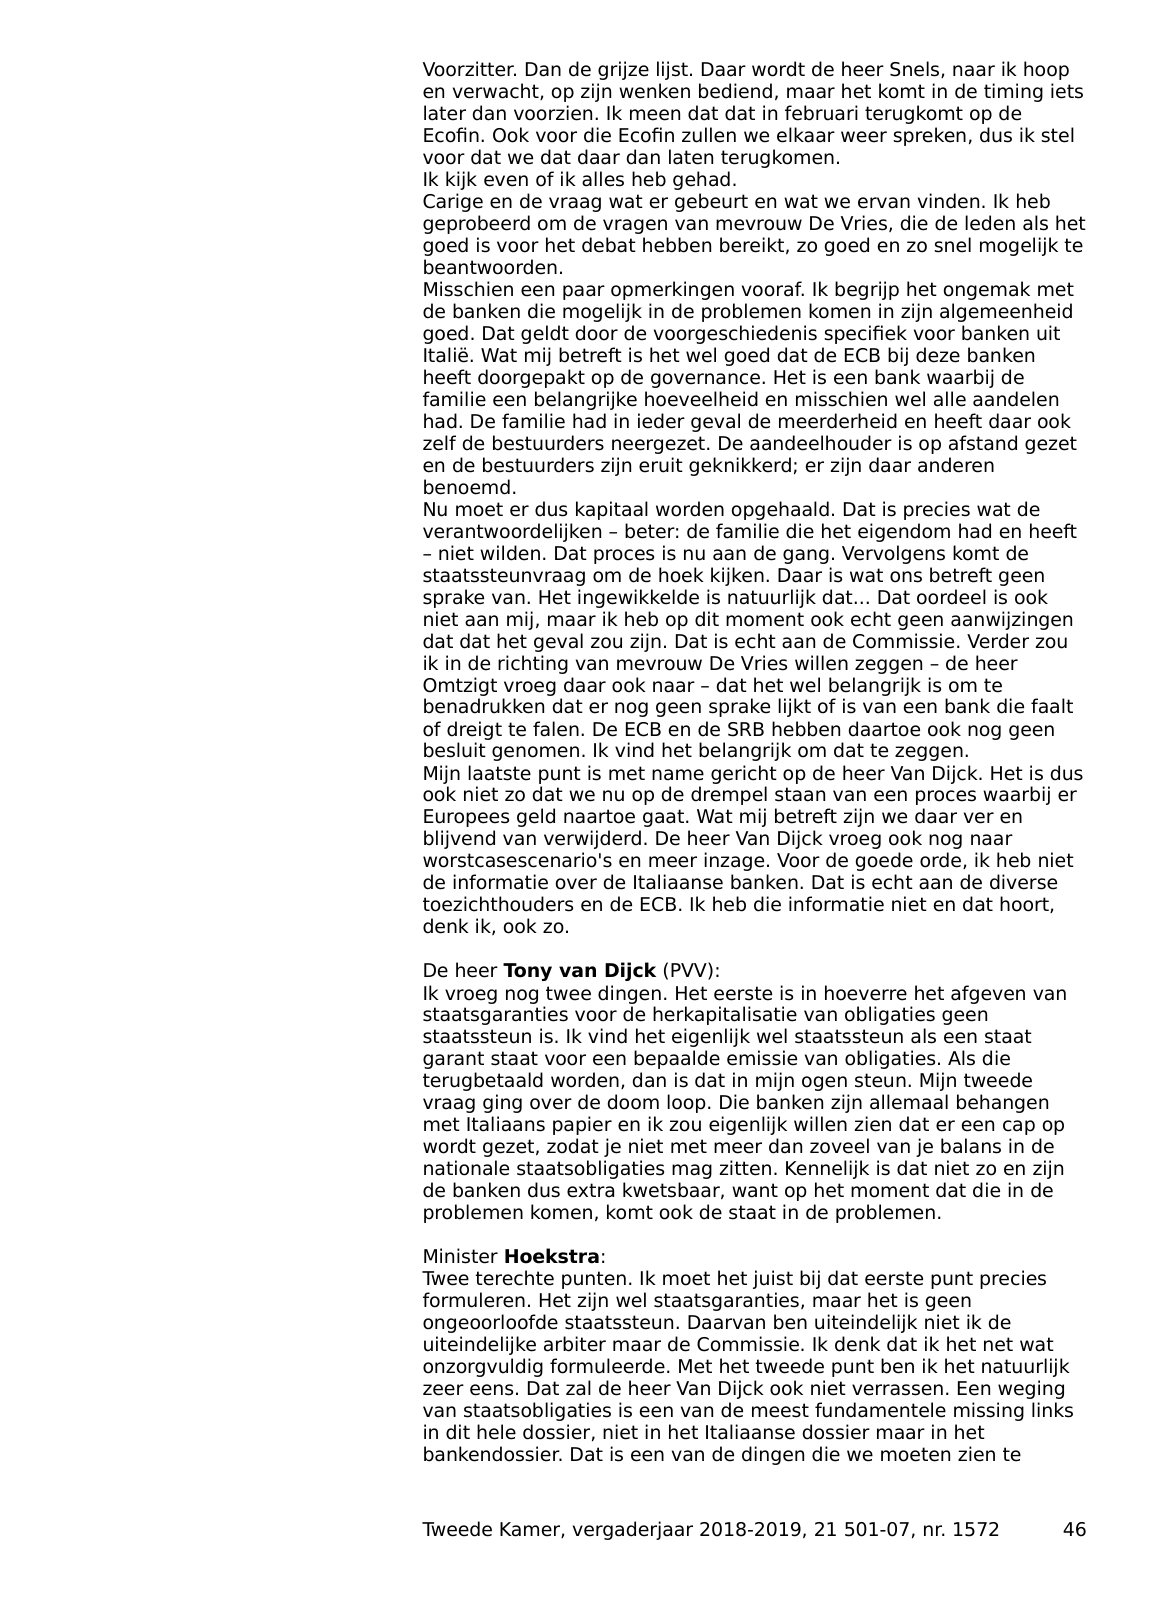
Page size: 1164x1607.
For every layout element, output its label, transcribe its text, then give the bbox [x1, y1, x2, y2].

text Minister Hoekstra: [422, 1246, 1087, 1268]
text De heer Tony van Dijck (PVV): [422, 960, 1087, 982]
text Twee terechte punten. Ik moet het juist bij dat eerste punt precies formuleren. Het zijn wel staatsgaranties, maar het is geen ongeoorloofde staatssteun. Daarvan ben uiteindelijk niet ik de uiteindelijke arbiter maar de Commissie. Ik denk dat ik het net wat onzorgvuldig formuleerde. Met het tweede punt ben ik het natuurlijk zeer eens. Dat zal de heer Van Dijck ook niet verrassen. Een weging van staatsobligaties is een van de meest fundamentele missing links in dit hele dossier, niet in het Italiaanse dossier maar in het bankendossier. Dat is een van de dingen die we moeten zien te [422, 1268, 1087, 1466]
text Carige en de vraag wat er gebeurt en wat we ervan vinden. Ik heb geprobeerd om de vragen van mevrouw De Vries, die de leden als het goed is voor het debat hebben bereikt, zo goed en zo snel mogelijk te beantwoorden. [422, 191, 1087, 279]
text Mijn laatste punt is met name gericht op de heer Van Dijck. Het is dus ook niet zo dat we nu op de drempel staan van een proces waarbij er Europees geld naartoe gaat. Wat mij betreft zijn we daar ver en blijvend van verwijderd. De heer Van Dijck vroeg ook nog naar worstcasescenario's en meer inzage. Voor de goede orde, ik heb niet de informatie over de Italiaanse banken. Dat is echt aan de diverse toezichthouders en de ECB. Ik heb die informatie niet en dat hoort, denk ik, ook zo. [422, 762, 1087, 938]
text Misschien een paar opmerkingen vooraf. Ik begrijp het ongemak met de banken die mogelijk in de problemen komen in zijn algemeenheid goed. Dat geldt door de voorgeschiedenis specifiek voor banken uit Italië. Wat mij betreft is het wel goed dat de ECB bij deze banken heeft doorgepakt op de governance. Het is een bank waarbij de familie een belangrijke hoeveelheid en misschien wel alle aandelen had. De familie had in ieder geval de meerderheid en heeft daar ook zelf de bestuurders neergezet. De aandeelhouder is op afstand gezet en de bestuurders zijn eruit geknikkerd; er zijn daar anderen benoemd. [422, 279, 1087, 499]
text Ik kijk even of ik alles heb gehad. [422, 169, 1087, 191]
text Nu moet er dus kapitaal worden opgehaald. Dat is precies wat de verantwoordelijken – beter: de familie die het eigendom had en heeft – niet wilden. Dat proces is nu aan de gang. Vervolgens komt de staatssteunvraag om de hoek kijken. Daar is wat ons betreft geen sprake van. Het ingewikkelde is natuurlijk dat... Dat oordeel is ook niet aan mij, maar ik heb op dit moment ook echt geen aanwijzingen dat dat het geval zou zijn. Dat is echt aan de Commissie. Verder zou ik in de richting van mevrouw De Vries willen zeggen – de heer Omtzigt vroeg daar ook naar – dat het wel belangrijk is om te benadrukken dat er nog geen sprake lijkt of is van een bank die faalt of dreigt te falen. De ECB en de SRB hebben daartoe ook nog geen besluit genomen. Ik vind het belangrijk om dat te zeggen. [422, 499, 1087, 762]
text Ik vroeg nog twee dingen. Het eerste is in hoeverre het afgeven van staatsgaranties voor de herkapitalisatie van obligaties geen staatssteun is. Ik vind het eigenlijk wel staatssteun als een staat garant staat voor een bepaalde emissie van obligaties. Als die terugbetaald worden, dan is dat in mijn ogen steun. Mijn tweede vraag ging over de doom loop. Die banken zijn allemaal behangen met Italiaans papier en ik zou eigenlijk willen zien dat er een cap op wordt gezet, zodat je niet met meer dan zoveel van je balans in de nationale staatsobligaties mag zitten. Kennelijk is dat niet zo en zijn de banken dus extra kwetsbaar, want op het moment dat die in de problemen komen, komt ook de staat in de problemen. [422, 982, 1087, 1224]
text Voorzitter. Dan de grijze lijst. Daar wordt de heer Snels, naar ik hoop en verwacht, op zijn wenken bediend, maar het komt in de timing iets later dan voorzien. Ik meen dat dat in februari terugkomt op de Ecofin. Ook voor die Ecofin zullen we elkaar weer spreken, dus ik stel voor dat we dat daar dan laten terugkomen. [422, 59, 1087, 169]
